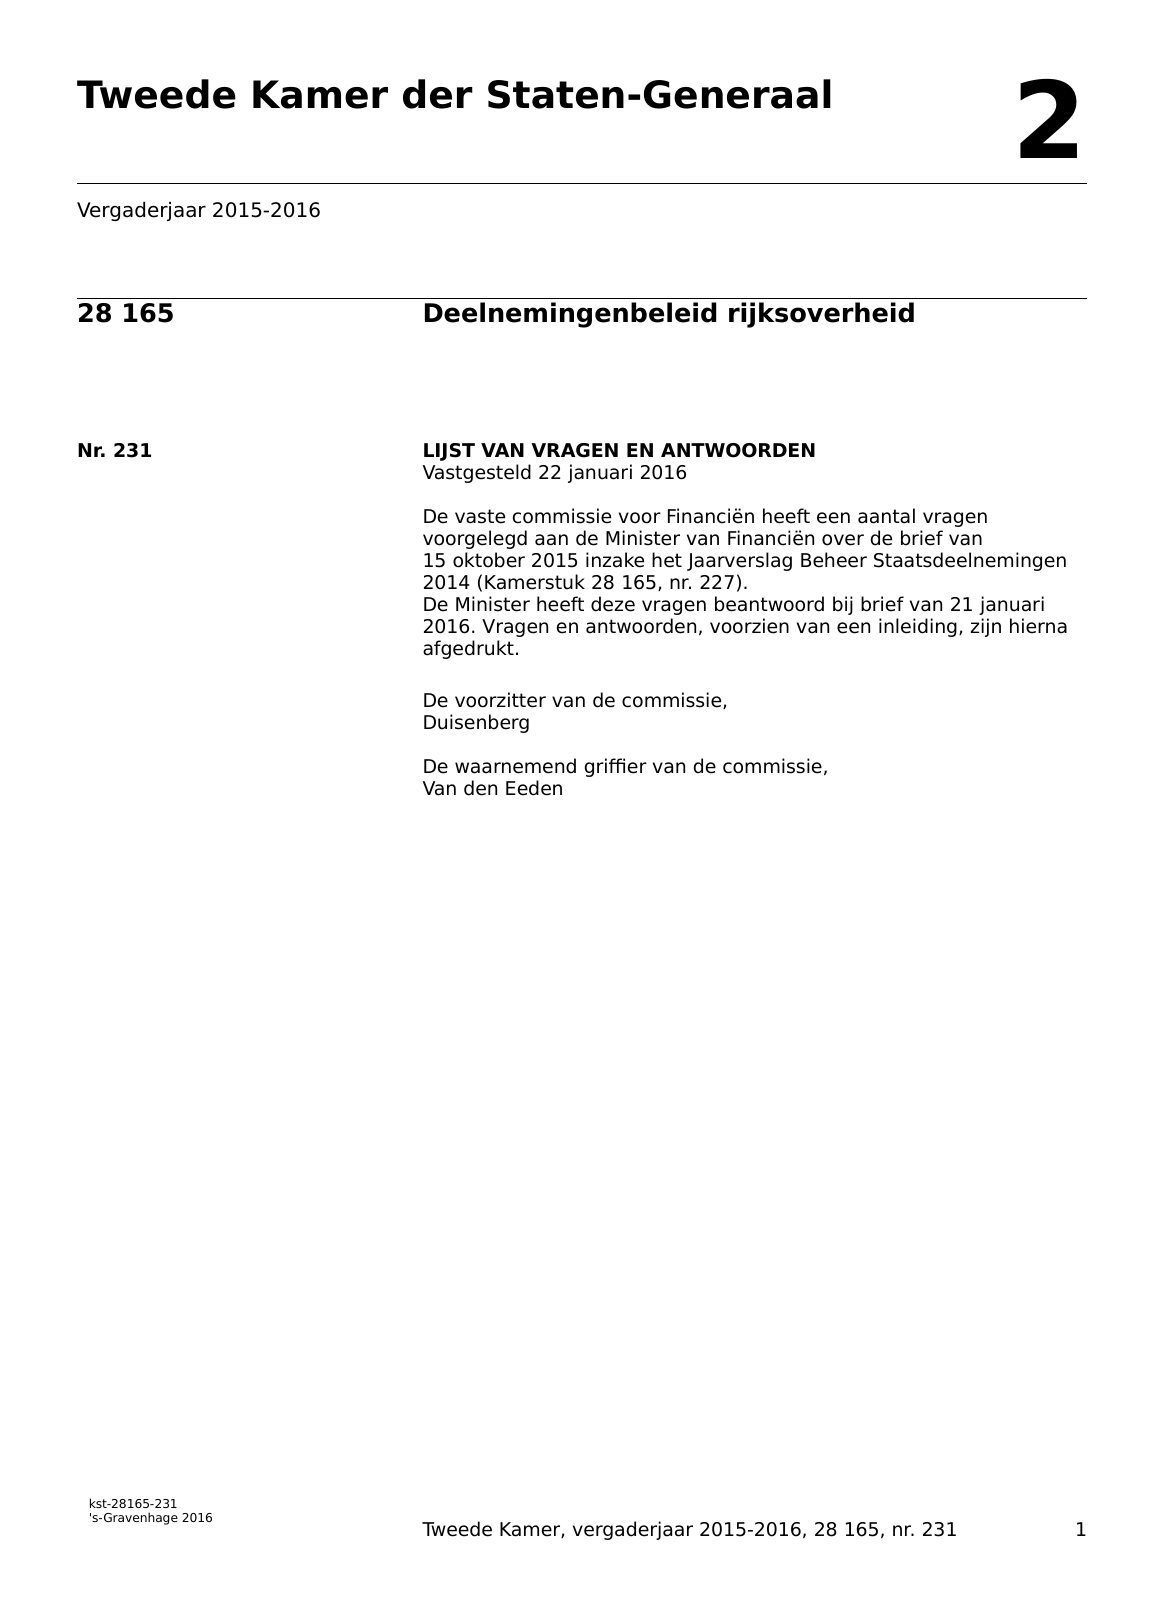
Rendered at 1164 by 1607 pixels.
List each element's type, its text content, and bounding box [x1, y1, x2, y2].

text De Minister heeft deze vragen beantwoord bij brief van 21 januari 2016. Vragen en antwoorden, voorzien van een inleiding, zijn hierna afgedrukt. [422, 594, 1087, 660]
text De vaste commissie voor Financiën heeft een aantal vragen voorgelegd aan de Minister van Financiën over de brief van 15 oktober 2015 inzake het Jaarverslag Beheer Staatsdeelnemingen 2014 (Kamerstuk 28 165, nr. 227). [422, 506, 1087, 594]
table_header 2 [886, 59, 1087, 183]
text De voorzitter van de commissie, Duisenberg [422, 690, 1087, 734]
table_header Tweede Kamer der Staten-Generaal [77, 59, 886, 183]
text Vastgesteld 22 januari 2016 [422, 462, 1087, 484]
text 's-Gravenhage 2016 [88, 1511, 323, 1525]
subtitle Nr. 231 LIJST VAN VRAGEN EN ANTWOORDEN [77, 440, 1087, 462]
text De waarnemend griffier van de commissie, Van den Eeden [422, 756, 1087, 800]
table_cell Vergaderjaar 2015-2016 [77, 184, 1087, 298]
subtitle 28 165 Deelnemingenbeleid rijksoverheid [77, 299, 1087, 329]
text kst-28165-231 [88, 1497, 323, 1511]
